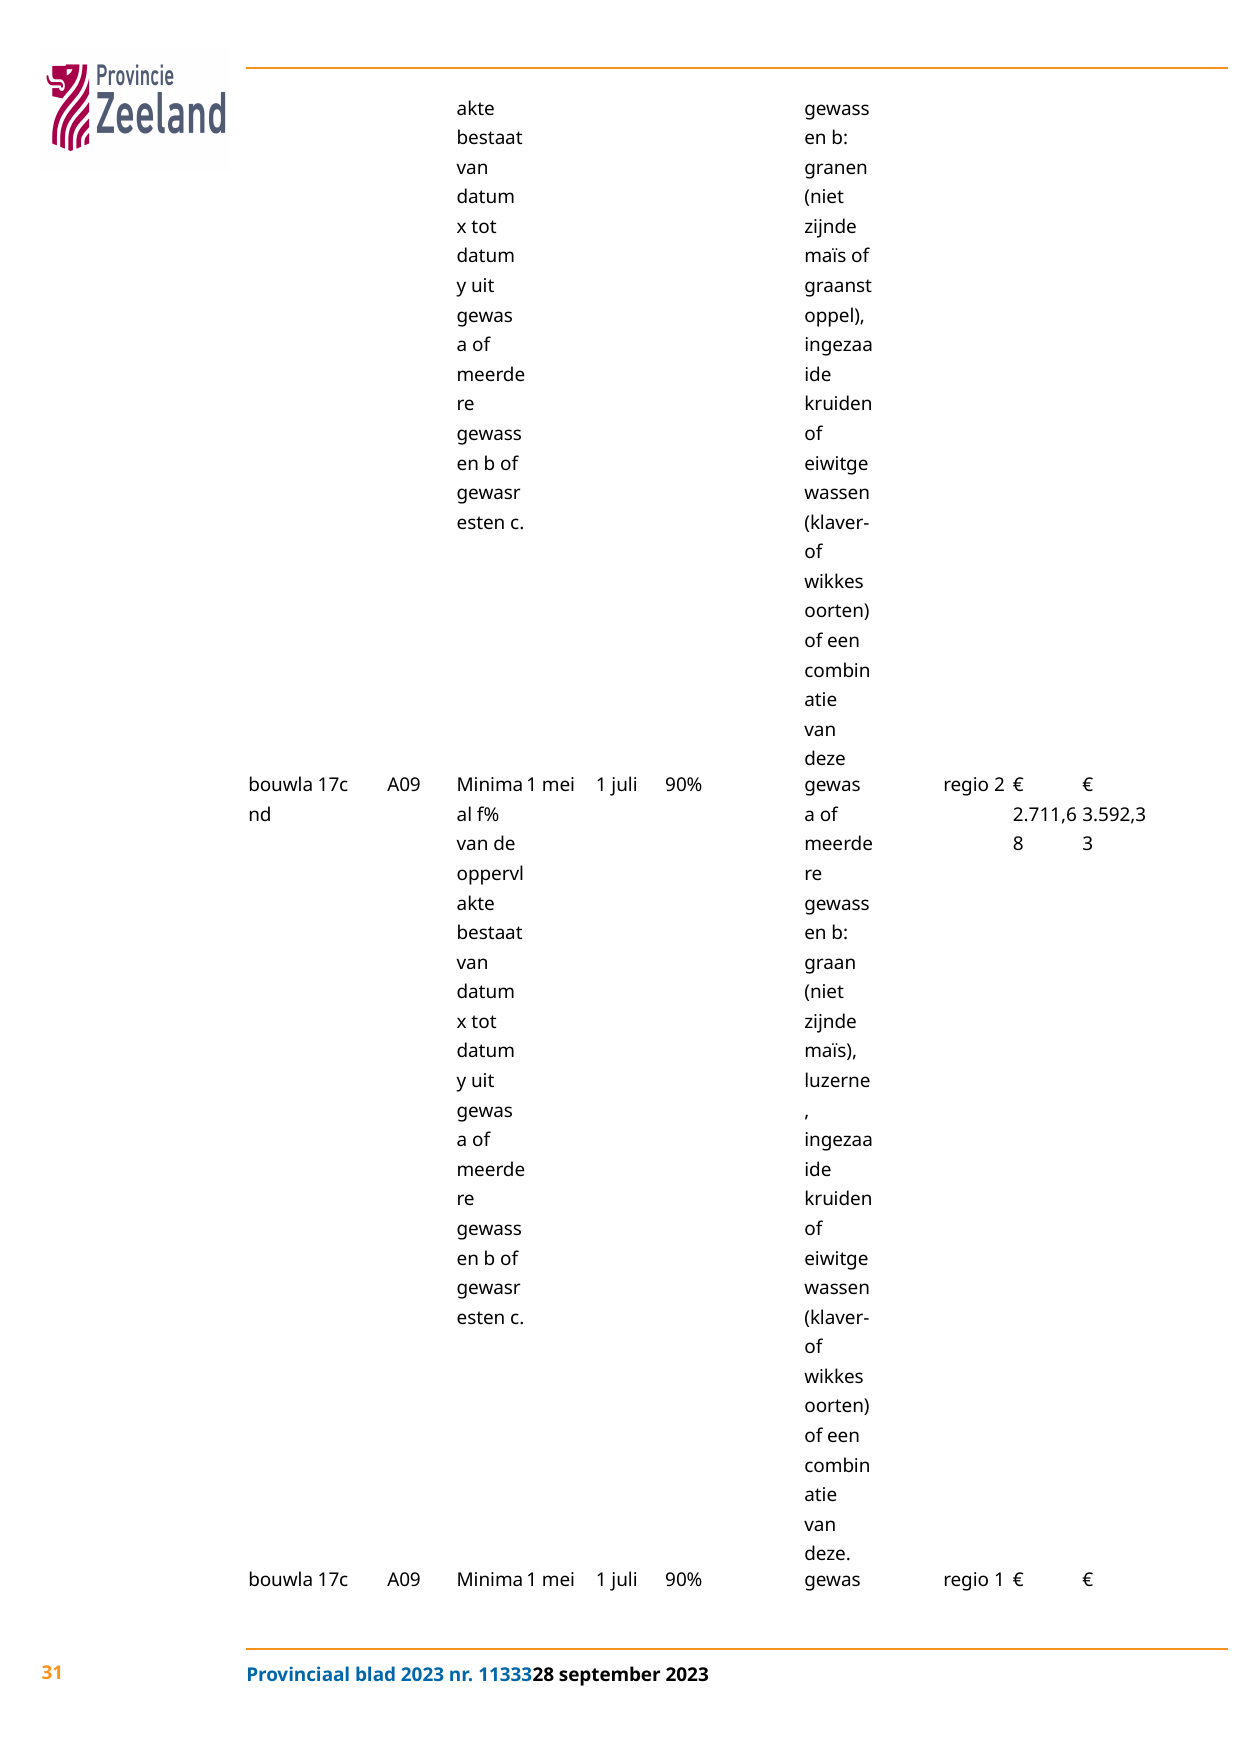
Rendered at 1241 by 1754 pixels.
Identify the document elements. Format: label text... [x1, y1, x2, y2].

table_cell 90% [665, 1566, 734, 1592]
table_cell regio 2 [943, 771, 1013, 1566]
table_cell [1013, 95, 1082, 771]
table_cell [943, 95, 1013, 771]
table_cell [665, 95, 734, 771]
table_cell [735, 1566, 804, 1592]
table_cell Minima [456, 1566, 526, 1592]
table_cell [874, 1566, 943, 1592]
table_cell € 2.711,68 [1013, 771, 1082, 1566]
table_cell 1 mei [526, 1566, 596, 1592]
table_cell [526, 95, 596, 771]
table_cell [387, 95, 456, 771]
table_cell 17c [318, 771, 387, 1566]
table_cell gewas [804, 1566, 873, 1592]
table_cell bouwla [248, 1566, 317, 1592]
table_cell 1 mei [526, 771, 596, 1566]
table_cell [318, 95, 387, 771]
table_cell 1 juli [596, 771, 665, 1566]
table_cell [874, 771, 943, 1566]
table_cell € [1082, 1566, 1152, 1592]
table_cell [596, 95, 665, 771]
table_cell € 3.592,33 [1082, 771, 1152, 1566]
table_cell € [1013, 1566, 1082, 1592]
table_cell Minimaal f% van de oppervlakte bestaat van datum x tot datum y uit gewas a of meerdere gewassen b of gewasresten c. [456, 771, 526, 1566]
table_cell bouwland [248, 771, 317, 1566]
table_cell [1082, 95, 1152, 771]
table_cell A09 [387, 771, 456, 1566]
table_cell regio 1 [943, 1566, 1013, 1592]
table_cell [735, 771, 804, 1566]
table_cell A09 [387, 1566, 456, 1592]
picture [41, 47, 231, 172]
table_cell [735, 95, 804, 771]
table_cell [248, 95, 317, 771]
table_cell akte bestaat van datum x tot datum y uit gewas a of meerdere gewassen b of gewasresten c. [456, 95, 526, 771]
table_cell 90% [665, 771, 734, 1566]
table_cell 1 juli [596, 1566, 665, 1592]
table_cell gewassen b: granen (niet zijnde maïs of graanstoppel), ingezaaide kruiden of eiwitgewassen (klaver- of wikkesoorten) of een combinatie van deze [804, 95, 873, 771]
table_cell [874, 95, 943, 771]
table_cell 17c [318, 1566, 387, 1592]
table_cell gewas a of meerdere gewassen b: graan (niet zijnde maïs), luzerne, ingezaaide kruiden of eiwitgewassen (klaver- of wikkesoorten) of een combinatie van deze. [804, 771, 873, 1566]
